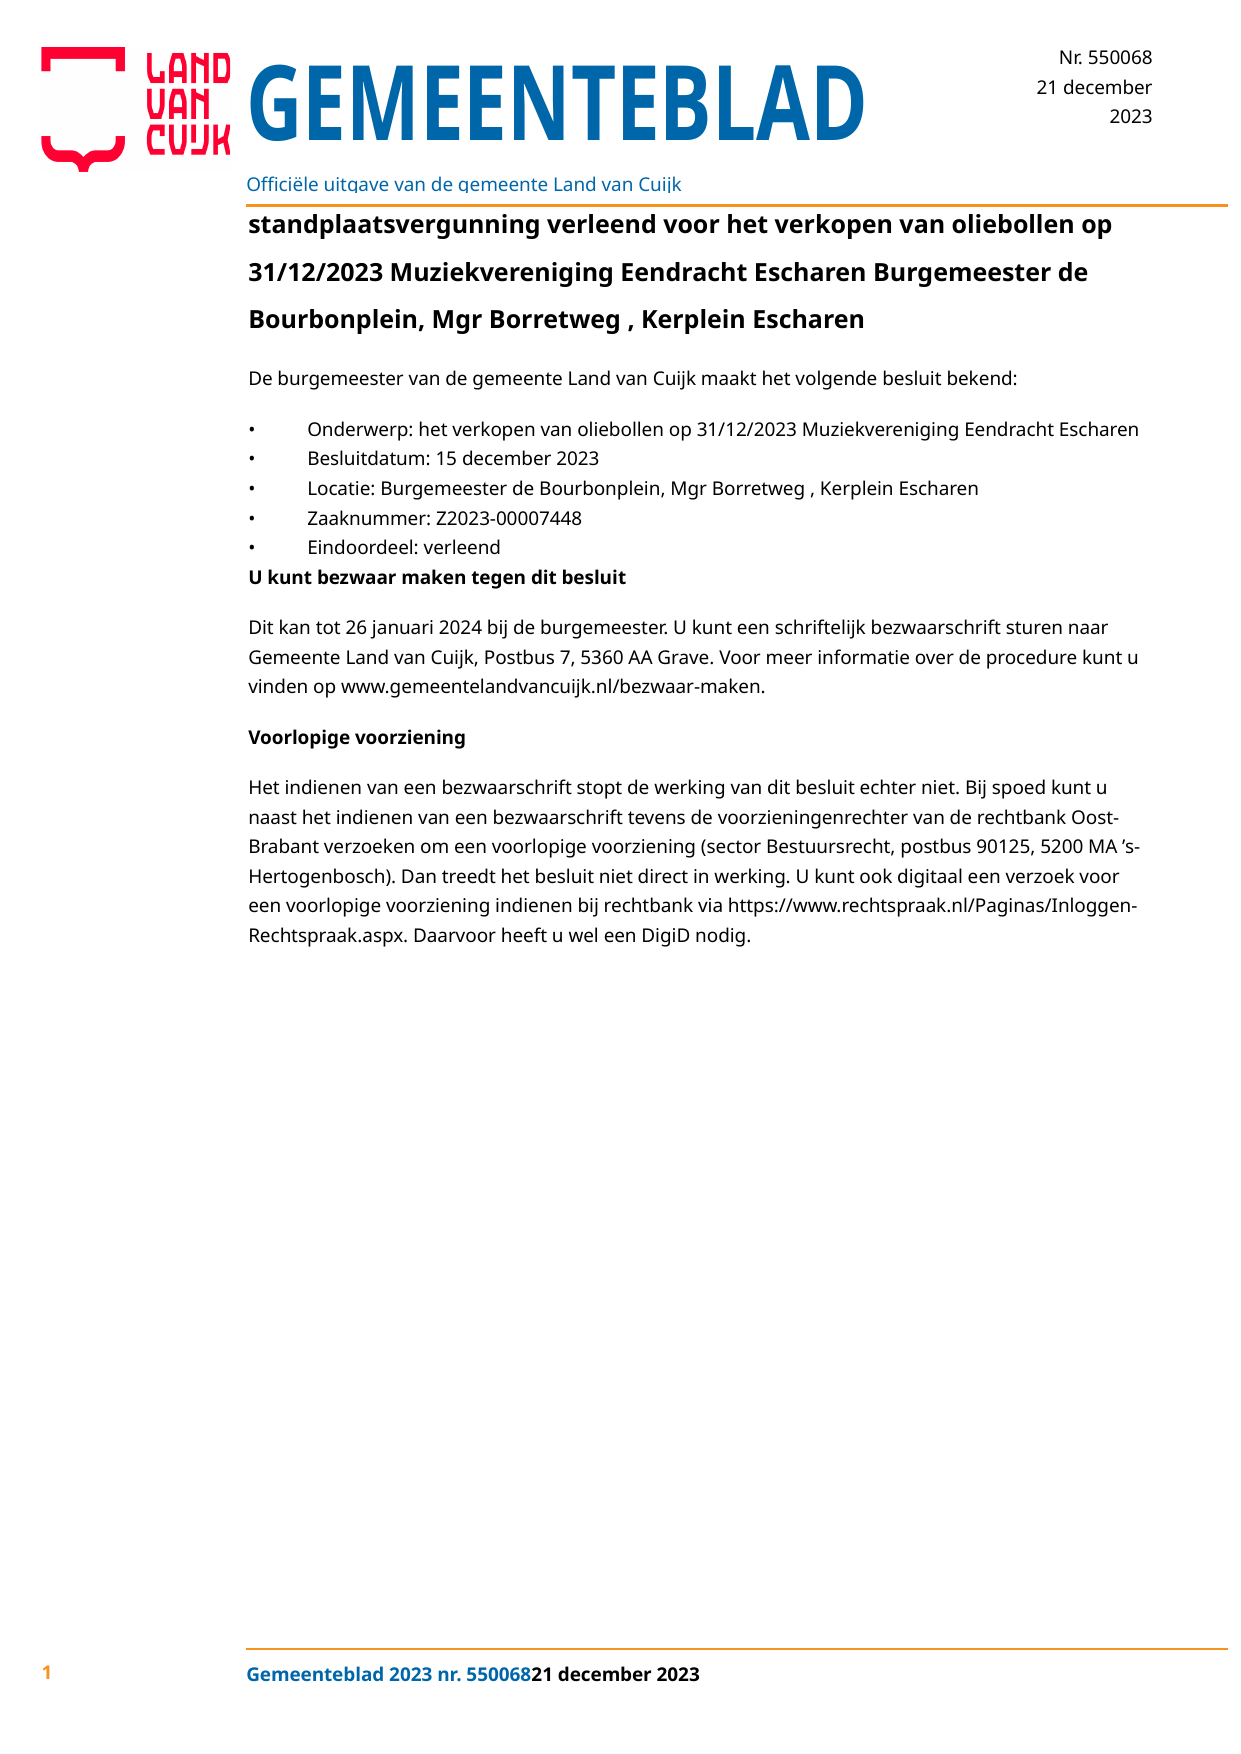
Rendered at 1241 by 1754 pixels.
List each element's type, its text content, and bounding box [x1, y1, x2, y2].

text standplaatsvergunning verleend voor het verkopen van oliebollen op 31/12/2023 Muziekvereniging Eendracht Escharen Burgemeester de Bourbonplein, Mgr Borretweg , Kerplein Escharen [248, 207, 1152, 336]
text Voorlopige voorziening [248, 724, 1152, 749]
list Locatie: Burgemeester de Bourbonplein, Mgr Borretweg , Kerplein Escharen [248, 475, 1152, 501]
text Dit kan tot 26 januari 2024 bij de burgemeester. U kunt een schriftelijk bezwaarschrift sturen naar Gemeente Land van Cuijk, Postbus 7, 5360 AA Grave. Voor meer informatie over de procedure kunt u vinden op www.gemeentelandvancuijk.nl/bezwaar-maken. [248, 614, 1152, 699]
text Het indienen van een bezwaarschrift stopt de werking van dit besluit echter niet. Bij spoed kunt u naast het indienen van een bezwaarschrift tevens de voorzieningenrechter van de rechtbank Oost-Brabant verzoeken om een voorlopige voorziening (sector Bestuursrecht, postbus 90125, 5200 MA ’s-Hertogenbosch). Dan treedt het besluit niet direct in werking. U kunt ook digitaal een verzoek voor een voorlopige voorziening indienen bij rechtbank via https://www.rechtspraak.nl/Paginas/Inloggen-Rechtspraak.aspx. Daarvoor heeft u wel een DigiD nodig. [248, 774, 1152, 948]
list Besluitdatum: 15 december 2023 [248, 446, 1152, 471]
list Zaaknummer: Z2023-00007448 [248, 505, 1152, 530]
text U kunt bezwaar maken tegen dit besluit [248, 564, 1152, 589]
list Onderwerp: het verkopen van oliebollen op 31/12/2023 Muziekvereniging Eendracht Escharen [248, 416, 1152, 442]
text De burgemeester van de gemeente Land van Cuijk maakt het volgende besluit bekend: [248, 366, 1152, 391]
picture [41, 47, 231, 172]
list Eindoordeel: verleend [248, 534, 1152, 560]
